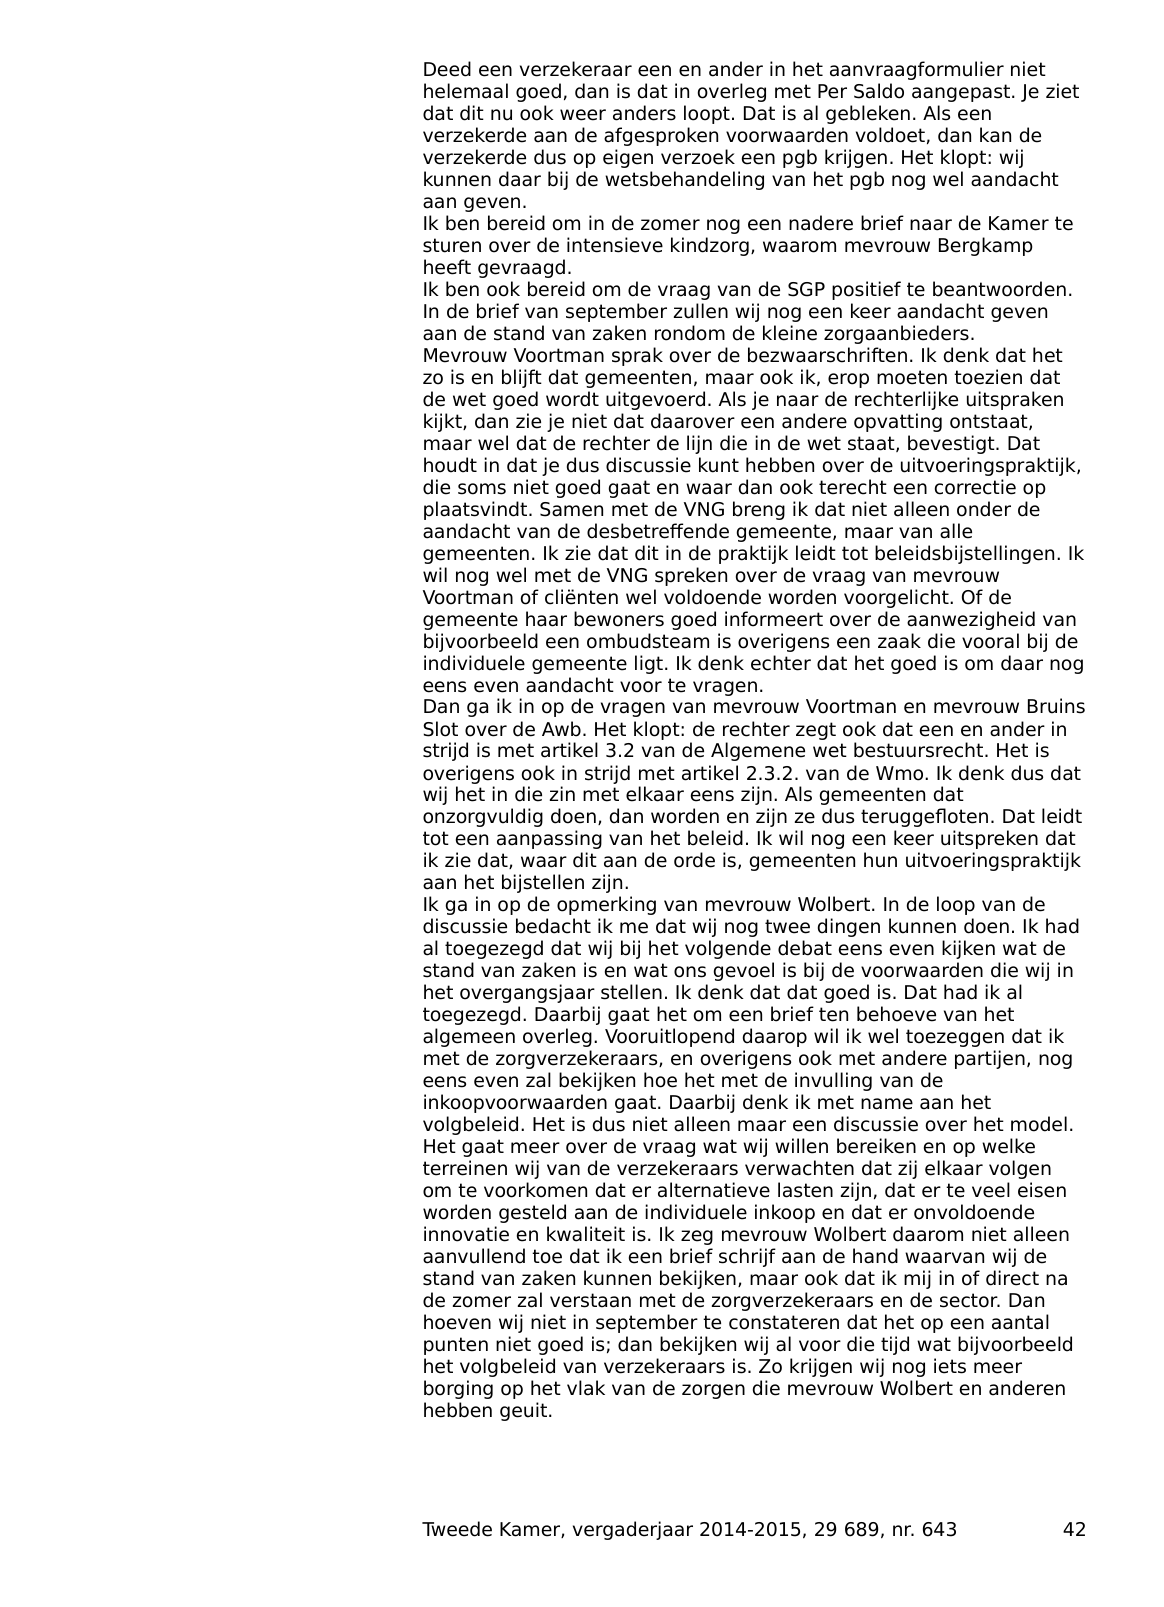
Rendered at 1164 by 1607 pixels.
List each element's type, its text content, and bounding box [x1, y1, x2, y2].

text Ik ben ook bereid om de vraag van de SGP positief te beantwoorden. In de brief van september zullen wij nog een keer aandacht geven aan de stand van zaken rondom de kleine zorgaanbieders. [422, 279, 1087, 345]
text Ik ga in op de opmerking van mevrouw Wolbert. In de loop van de discussie bedacht ik me dat wij nog twee dingen kunnen doen. Ik had al toegezegd dat wij bij het volgende debat eens even kijken wat de stand van zaken is en wat ons gevoel is bij de voorwaarden die wij in het overgangsjaar stellen. Ik denk dat dat goed is. Dat had ik al toegezegd. Daarbij gaat het om een brief ten behoeve van het algemeen overleg. Vooruitlopend daarop wil ik wel toezeggen dat ik met de zorgverzekeraars, en overigens ook met andere partijen, nog eens even zal bekijken hoe het met de invulling van de inkoopvoorwaarden gaat. Daarbij denk ik met name aan het volgbeleid. Het is dus niet alleen maar een discussie over het model. Het gaat meer over de vraag wat wij willen bereiken en op welke terreinen wij van de verzekeraars verwachten dat zij elkaar volgen om te voorkomen dat er alternatieve lasten zijn, dat er te veel eisen worden gesteld aan de individuele inkoop en dat er onvoldoende innovatie en kwaliteit is. Ik zeg mevrouw Wolbert daarom niet alleen aanvullend toe dat ik een brief schrijf aan de hand waarvan wij de stand van zaken kunnen bekijken, maar ook dat ik mij in of direct na de zomer zal verstaan met de zorgverzekeraars en de sector. Dan hoeven wij niet in september te constateren dat het op een aantal punten niet goed is; dan bekijken wij al voor die tijd wat bijvoorbeeld het volgbeleid van verzekeraars is. Zo krijgen wij nog iets meer borging op het vlak van de zorgen die mevrouw Wolbert en anderen hebben geuit. [422, 894, 1087, 1422]
text Dan ga ik in op de vragen van mevrouw Voortman en mevrouw Bruins Slot over de Awb. Het klopt: de rechter zegt ook dat een en ander in strijd is met artikel 3.2 van de Algemene wet bestuursrecht. Het is overigens ook in strijd met artikel 2.3.2. van de Wmo. Ik denk dus dat wij het in die zin met elkaar eens zijn. Als gemeenten dat onzorgvuldig doen, dan worden en zijn ze dus teruggefloten. Dat leidt tot een aanpassing van het beleid. Ik wil nog een keer uitspreken dat ik zie dat, waar dit aan de orde is, gemeenten hun uitvoeringspraktijk aan het bijstellen zijn. [422, 696, 1087, 894]
text Deed een verzekeraar een en ander in het aanvraagformulier niet helemaal goed, dan is dat in overleg met Per Saldo aangepast. Je ziet dat dit nu ook weer anders loopt. Dat is al gebleken. Als een verzekerde aan de afgesproken voorwaarden voldoet, dan kan de verzekerde dus op eigen verzoek een pgb krijgen. Het klopt: wij kunnen daar bij de wetsbehandeling van het pgb nog wel aandacht aan geven. [422, 59, 1087, 213]
text Mevrouw Voortman sprak over de bezwaarschriften. Ik denk dat het zo is en blijft dat gemeenten, maar ook ik, erop moeten toezien dat de wet goed wordt uitgevoerd. Als je naar de rechterlijke uitspraken kijkt, dan zie je niet dat daarover een andere opvatting ontstaat, maar wel dat de rechter de lijn die in de wet staat, bevestigt. Dat houdt in dat je dus discussie kunt hebben over de uitvoeringspraktijk, die soms niet goed gaat en waar dan ook terecht een correctie op plaatsvindt. Samen met de VNG breng ik dat niet alleen onder de aandacht van de desbetreffende gemeente, maar van alle gemeenten. Ik zie dat dit in de praktijk leidt tot beleidsbijstellingen. Ik wil nog wel met de VNG spreken over de vraag van mevrouw Voortman of cliënten wel voldoende worden voorgelicht. Of de gemeente haar bewoners goed informeert over de aanwezigheid van bijvoorbeeld een ombudsteam is overigens een zaak die vooral bij de individuele gemeente ligt. Ik denk echter dat het goed is om daar nog eens even aandacht voor te vragen. [422, 345, 1087, 696]
text Ik ben bereid om in de zomer nog een nadere brief naar de Kamer te sturen over de intensieve kindzorg, waarom mevrouw Bergkamp heeft gevraagd. [422, 213, 1087, 279]
